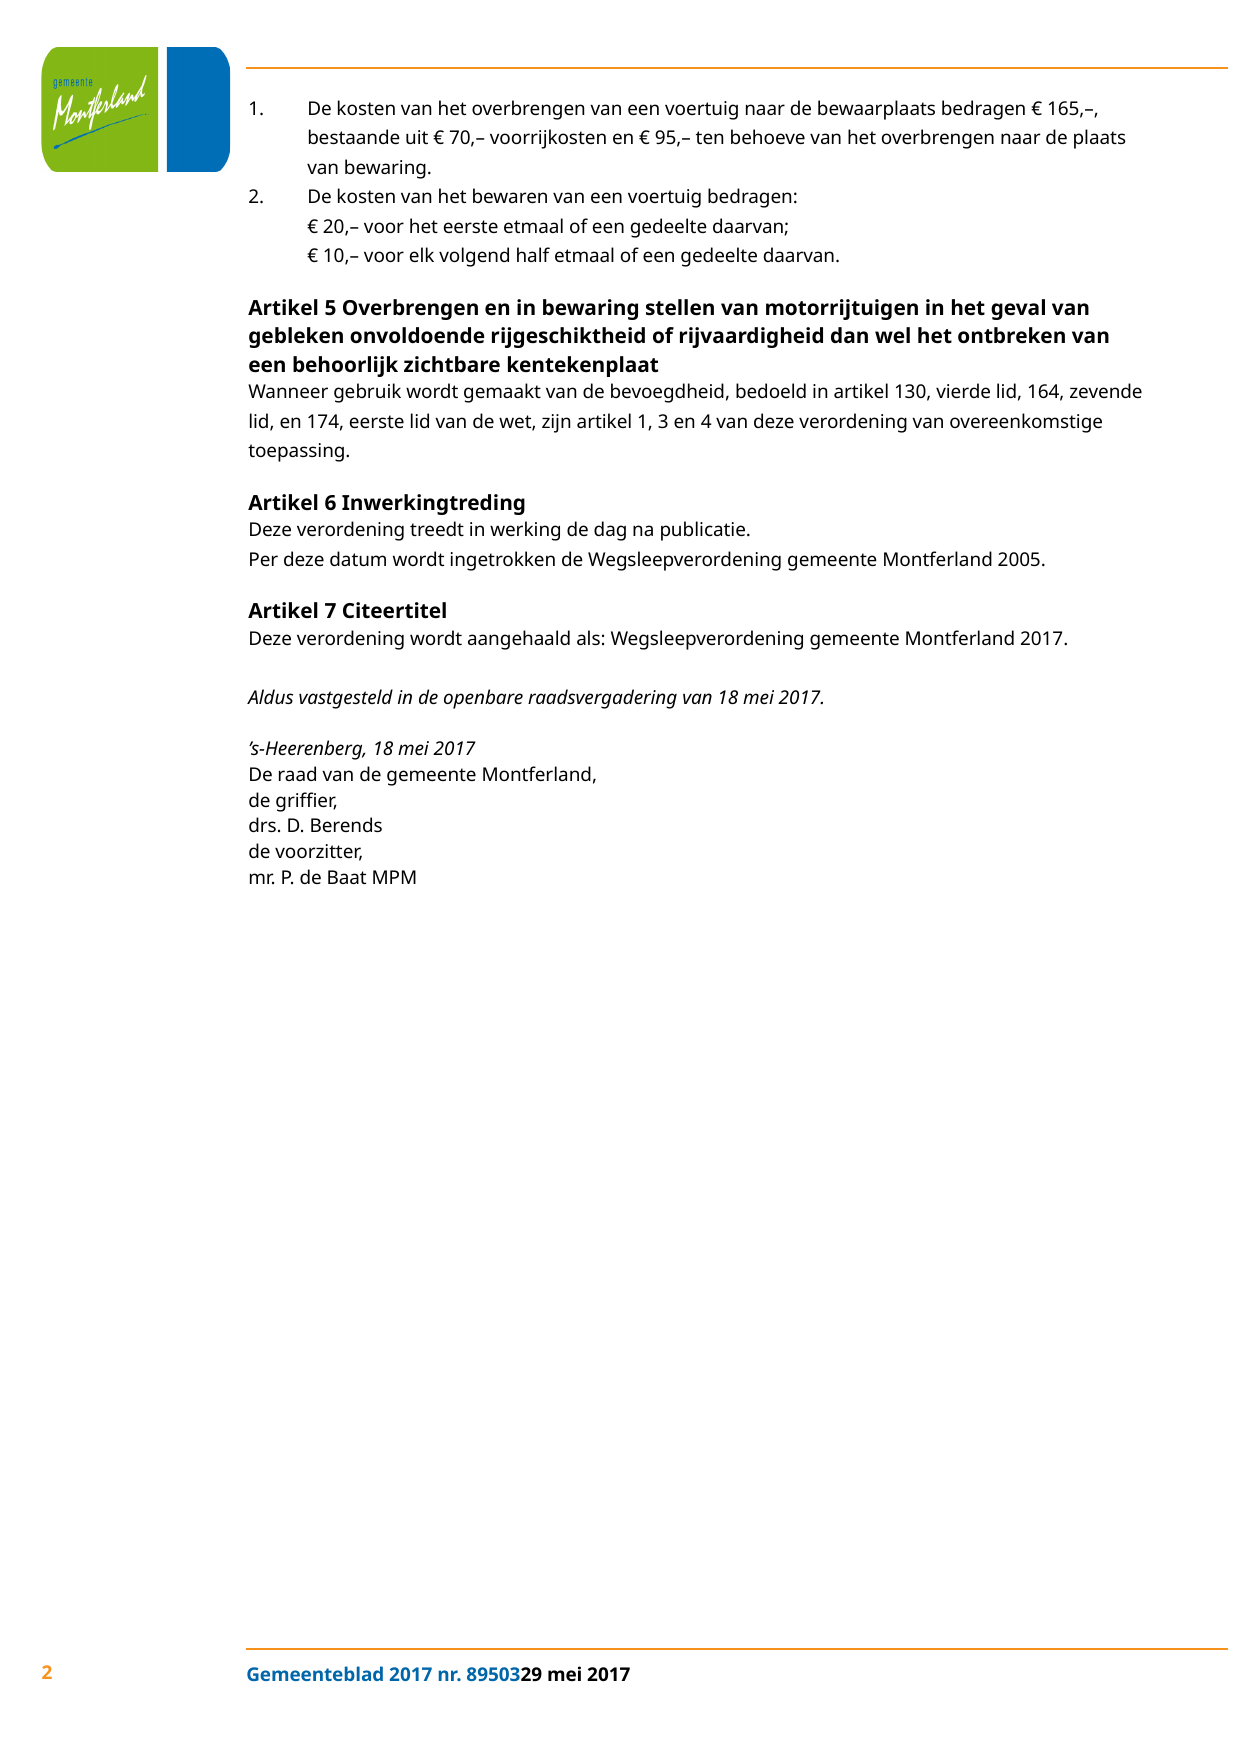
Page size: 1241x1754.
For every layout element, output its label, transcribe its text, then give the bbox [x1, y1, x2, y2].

text Deze verordening treedt in werking de dag na publicatie. [248, 516, 1152, 542]
text Per deze datum wordt ingetrokken de Wegsleepverordening gemeente Montferland 2005. [248, 546, 1152, 572]
text Aldus vastgesteld in de openbare raadsvergadering van 18 mei 2017. [248, 684, 1152, 710]
text de griffier, [248, 787, 1152, 813]
list € 20,– voor het eerste etmaal of een gedeelte daarvan; [248, 213, 1152, 239]
text Artikel 5 Overbrengen en in bewaring stellen van motorrijtuigen in het geval van gebleken onvoldoende rijgeschiktheid of rijvaardigheid dan wel het ontbreken van een behoorlijk zichtbare kentekenplaat [248, 293, 1152, 378]
text mr. P. de Baat MPM [248, 864, 1152, 890]
text Wanneer gebruik wordt gemaakt van de bevoegdheid, bedoeld in artikel 130, vierde lid, 164, zevende lid, en 174, eerste lid van de wet, zijn artikel 1, 3 en 4 van deze verordening van overeenkomstige toepassing. [248, 378, 1152, 463]
text de voorzitter, [248, 838, 1152, 864]
text ’s-Heerenberg, 18 mei 2017 [248, 736, 1152, 761]
list De kosten van het bewaren van een voertuig bedragen: [248, 183, 1152, 209]
text Artikel 6 Inwerkingtreding [248, 488, 1152, 516]
text Deze verordening wordt aangehaald als: Wegsleepverordening gemeente Montferland 2017. [248, 625, 1152, 651]
list De kosten van het overbrengen van een voertuig naar de bewaarplaats bedragen € 165,–, bestaande uit € 70,– voorrijkosten en € 95,– ten behoeve van het overbrengen naar de plaats van bewaring. [248, 95, 1152, 180]
picture [41, 47, 231, 172]
text drs. D. Berends [248, 813, 1152, 838]
list € 10,– voor elk volgend half etmaal of een gedeelte daarvan. [248, 243, 1152, 268]
text Artikel 7 Citeertitel [248, 596, 1152, 625]
text De raad van de gemeente Montferland, [248, 761, 1152, 787]
